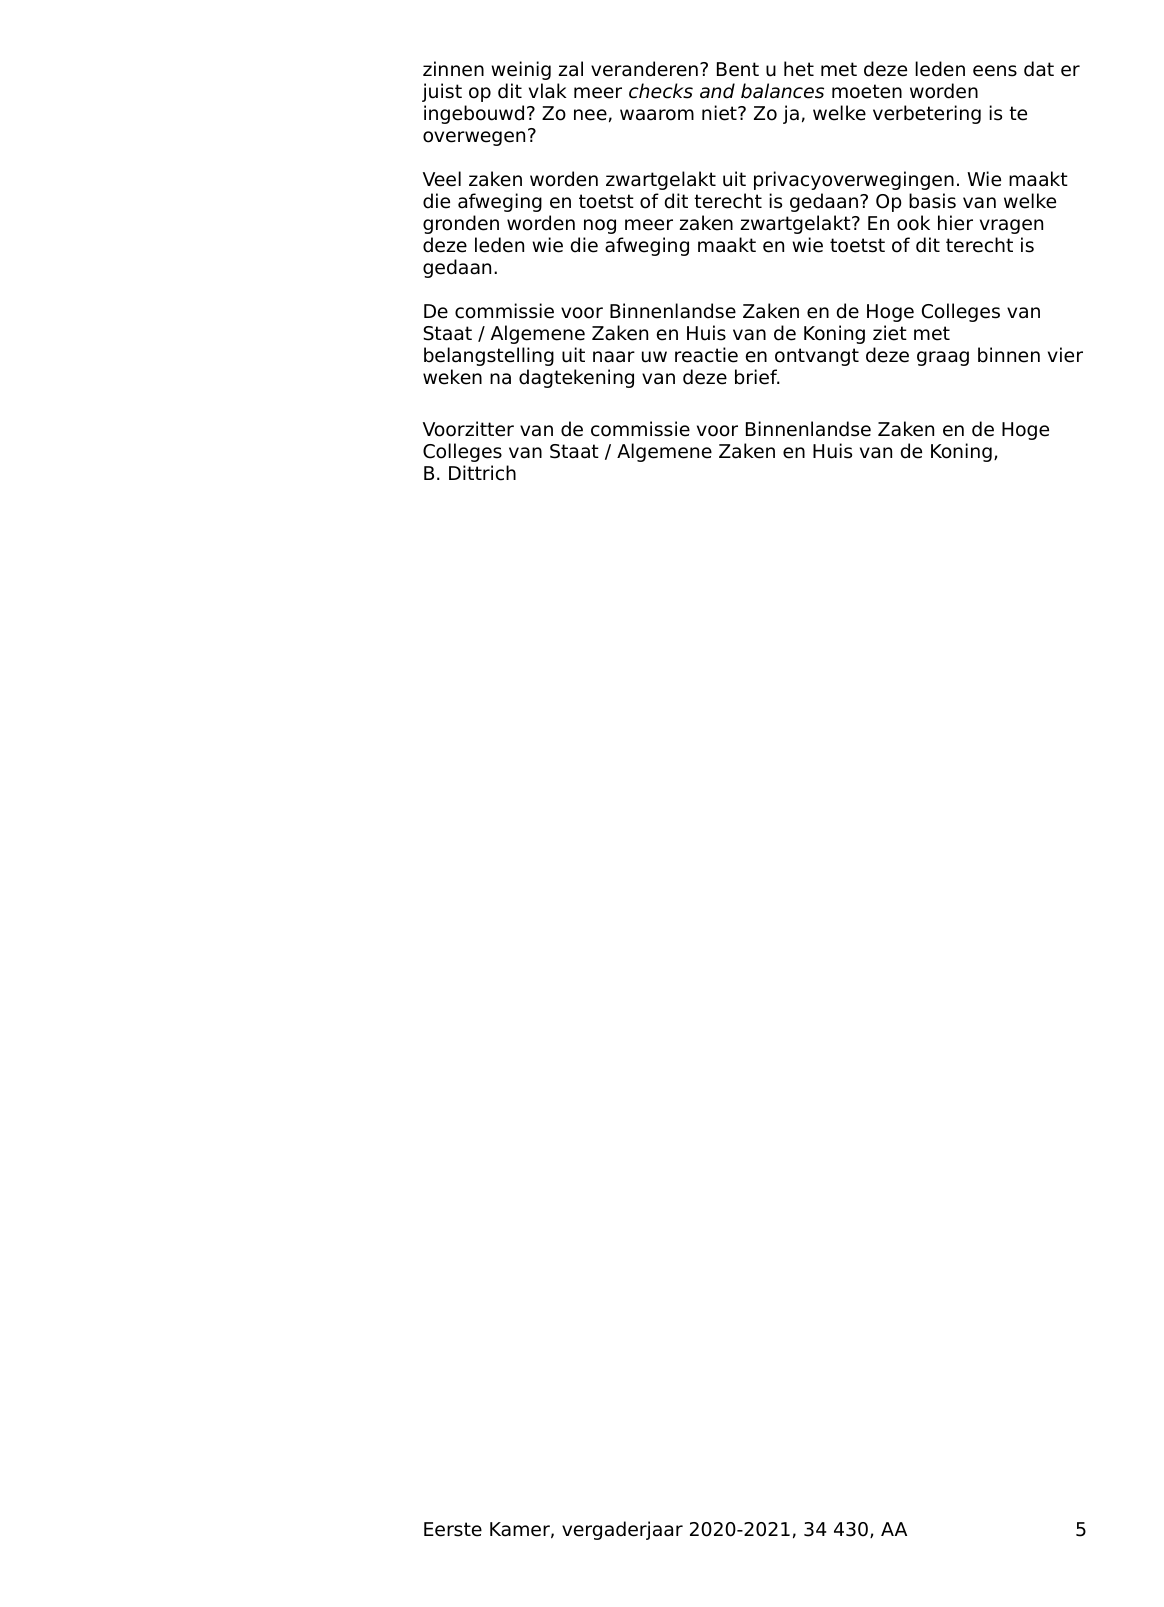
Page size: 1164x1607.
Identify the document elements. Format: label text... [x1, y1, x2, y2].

text weken na dagtekening van deze brief. [422, 367, 1087, 389]
text Voorzitter van de commissie voor Binnenlandse Zaken en de Hoge Colleges van Staat / Algemene Zaken en Huis van de Koning, B. Dittrich [422, 419, 1087, 485]
text Veel zaken worden zwartgelakt uit privacyoverwegingen. Wie maakt die afweging en toetst of dit terecht is gedaan? Op basis van welke gronden worden nog meer zaken zwartgelakt? En ook hier vragen deze leden wie die afweging maakt en wie toetst of dit terecht is gedaan. [422, 169, 1087, 279]
text zinnen weinig zal veranderen? Bent u het met deze leden eens dat er juist op dit vlak meer checks and balances moeten worden ingebouwd? Zo nee, waarom niet? Zo ja, welke verbetering is te overwegen? [422, 59, 1087, 147]
text De commissie voor Binnenlandse Zaken en de Hoge Colleges van Staat / Algemene Zaken en Huis van de Koning ziet met belangstelling uit naar uw reactie en ontvangt deze graag binnen vier [422, 301, 1087, 367]
